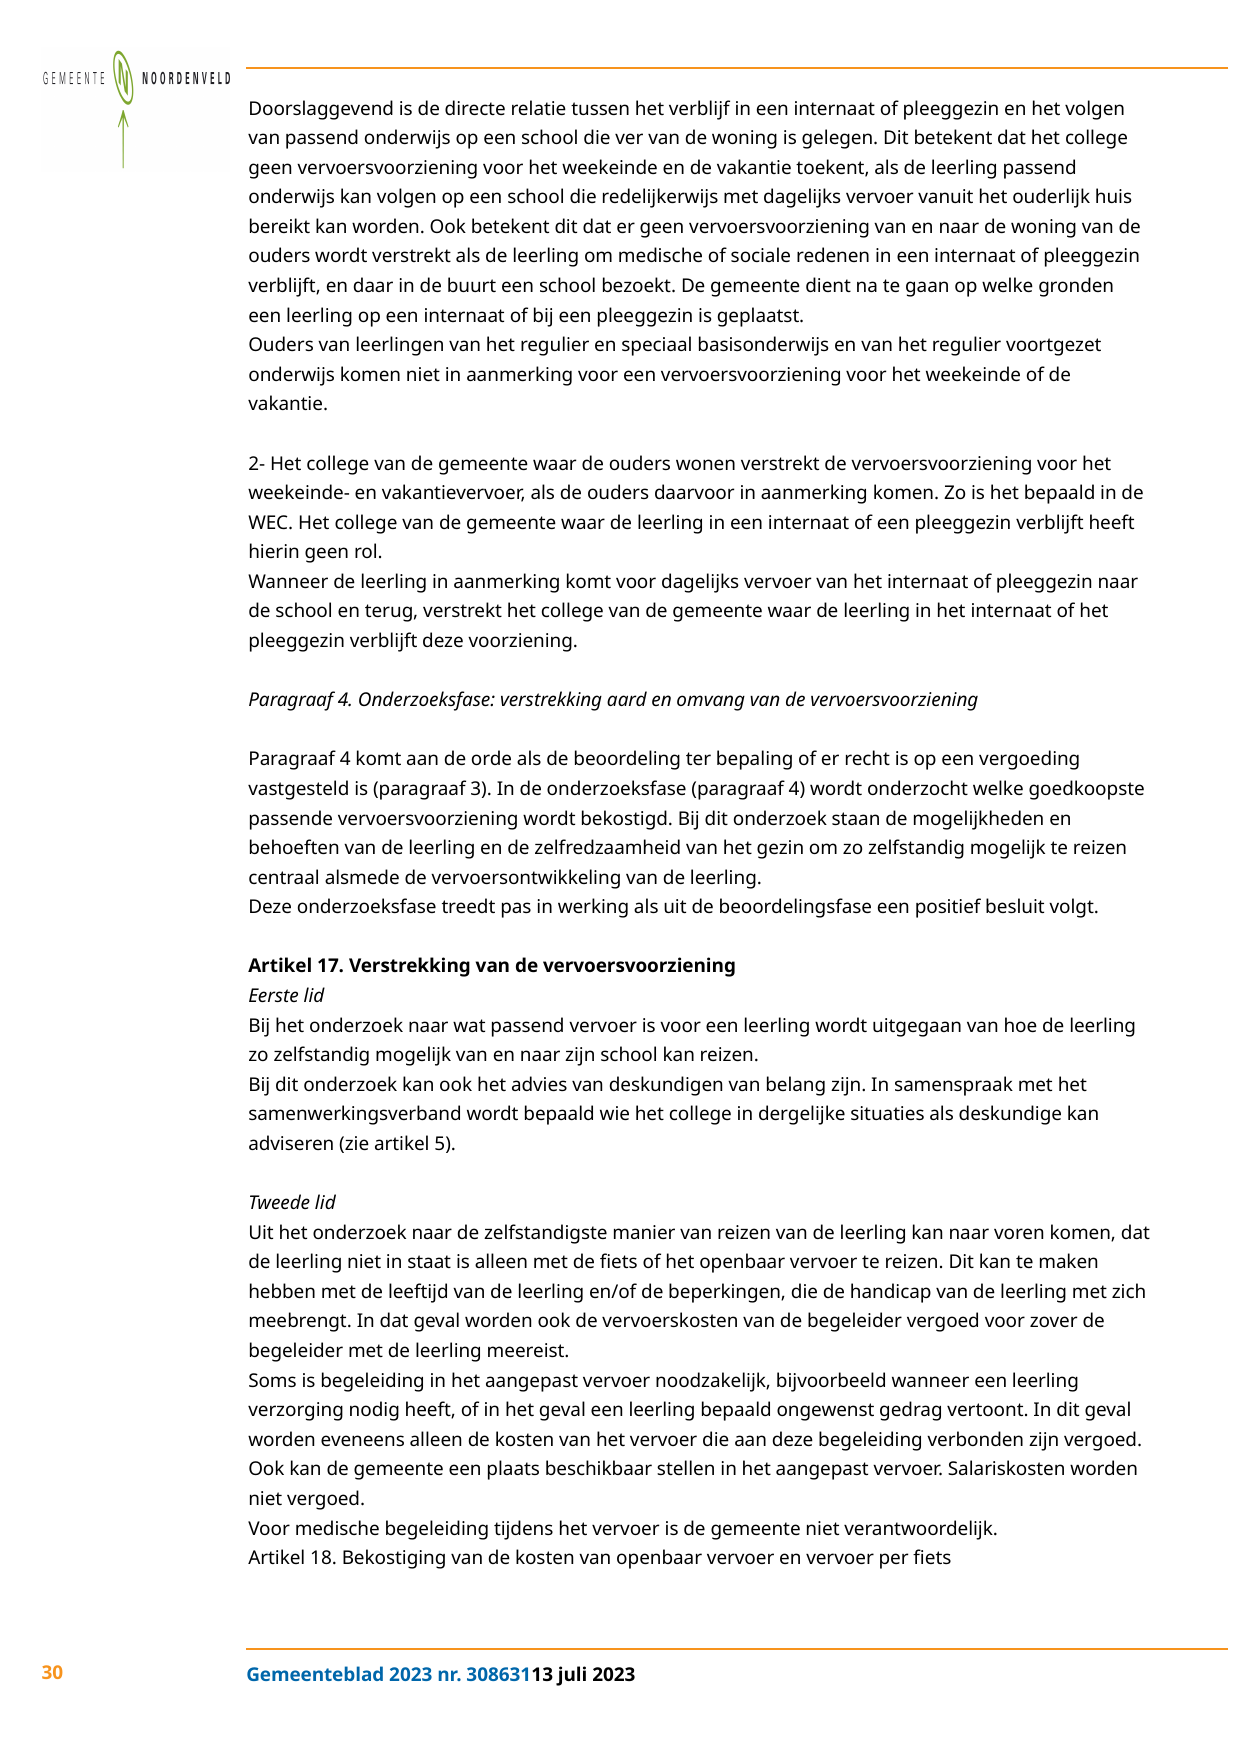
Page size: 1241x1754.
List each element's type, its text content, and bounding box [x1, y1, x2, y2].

text Soms is begeleiding in het aangepast vervoer noodzakelijk, bijvoorbeeld wanneer een leerling verzorging nodig heeft, of in het geval een leerling bepaald ongewenst gedrag vertoont. In dit geval worden eveneens alleen de kosten van het vervoer die aan deze begeleiding verbonden zijn vergoed. Ook kan de gemeente een plaats beschikbaar stellen in het aangepast vervoer. Salariskosten worden niet vergoed. [248, 1367, 1152, 1511]
text 2- Het college van de gemeente waar de ouders wonen verstrekt de vervoersvoorziening voor het weekeinde- en vakantievervoer, als de ouders daarvoor in aanmerking komen. Zo is het bepaald in de WEC. Het college van de gemeente waar de leerling in een internaat of een pleeggezin verblijft heeft hierin geen rol. [248, 450, 1152, 564]
text Eerste lid [248, 982, 1152, 1008]
text Bij dit onderzoek kan ook het advies van deskundigen van belang zijn. In samenspraak met het samenwerkingsverband wordt bepaald wie het college in dergelijke situaties als deskundige kan adviseren (zie artikel 5). [248, 1071, 1152, 1156]
text Artikel 18. Bekostiging van de kosten van openbaar vervoer en vervoer per fiets [248, 1544, 1152, 1570]
text Ouders van leerlingen van het regulier en speciaal basisonderwijs en van het regulier voortgezet onderwijs komen niet in aanmerking voor een vervoersvoorziening voor het weekeinde of de vakantie. [248, 331, 1152, 416]
text Uit het onderzoek naar de zelfstandigste manier van reizen van de leerling kan naar voren komen, dat de leerling niet in staat is alleen met de fiets of het openbaar vervoer te reizen. Dit kan te maken hebben met de leeftijd van de leerling en/of de beperkingen, die de handicap van de leerling met zich meebrengt. In dat geval worden ook de vervoerskosten van de begeleider vergoed voor zover de begeleider met de leerling meereist. [248, 1219, 1152, 1363]
text Tweede lid [248, 1189, 1152, 1215]
picture [41, 47, 231, 172]
text Voor medische begeleiding tijdens het vervoer is de gemeente niet verantwoordelijk. [248, 1515, 1152, 1541]
text Artikel 17. Verstrekking van de vervoersvoorziening [248, 953, 1152, 978]
text Bij het onderzoek naar wat passend vervoer is voor een leerling wordt uitgegaan van hoe de leerling zo zelfstandig mogelijk van en naar zijn school kan reizen. [248, 1012, 1152, 1067]
text Doorslaggevend is de directe relatie tussen het verblijf in een internaat of pleeggezin en het volgen van passend onderwijs op een school die ver van de woning is gelegen. Dit betekent dat het college geen vervoersvoorziening voor het weekeinde en de vakantie toekent, als de leerling passend onderwijs kan volgen op een school die redelijkerwijs met dagelijks vervoer vanuit het ouderlijk huis bereikt kan worden. Ook betekent dit dat er geen vervoersvoorziening van en naar de woning van de ouders wordt verstrekt als de leerling om medische of sociale redenen in een internaat of pleeggezin verblijft, en daar in de buurt een school bezoekt. De gemeente dient na te gaan op welke gronden een leerling op een internaat of bij een pleeggezin is geplaatst. [248, 95, 1152, 328]
text Paragraaf 4. Onderzoeksfase: verstrekking aard en omvang van de vervoersvoorziening [248, 686, 1152, 712]
text Wanneer de leerling in aanmerking komt voor dagelijks vervoer van het internaat of pleeggezin naar de school en terug, verstrekt het college van de gemeente waar de leerling in het internaat of het pleeggezin verblijft deze voorziening. [248, 568, 1152, 653]
text Paragraaf 4 komt aan de orde als de beoordeling ter bepaling of er recht is op een vergoeding vastgesteld is (paragraaf 3). In de onderzoeksfase (paragraaf 4) wordt onderzocht welke goedkoopste passende vervoersvoorziening wordt bekostigd. Bij dit onderzoek staan de mogelijkheden en behoeften van de leerling en de zelfredzaamheid van het gezin om zo zelfstandig mogelijk te reizen centraal alsmede de vervoersontwikkeling van de leerling. [248, 746, 1152, 890]
text Deze onderzoeksfase treedt pas in werking als uit de beoordelingsfase een positief besluit volgt. [248, 893, 1152, 919]
